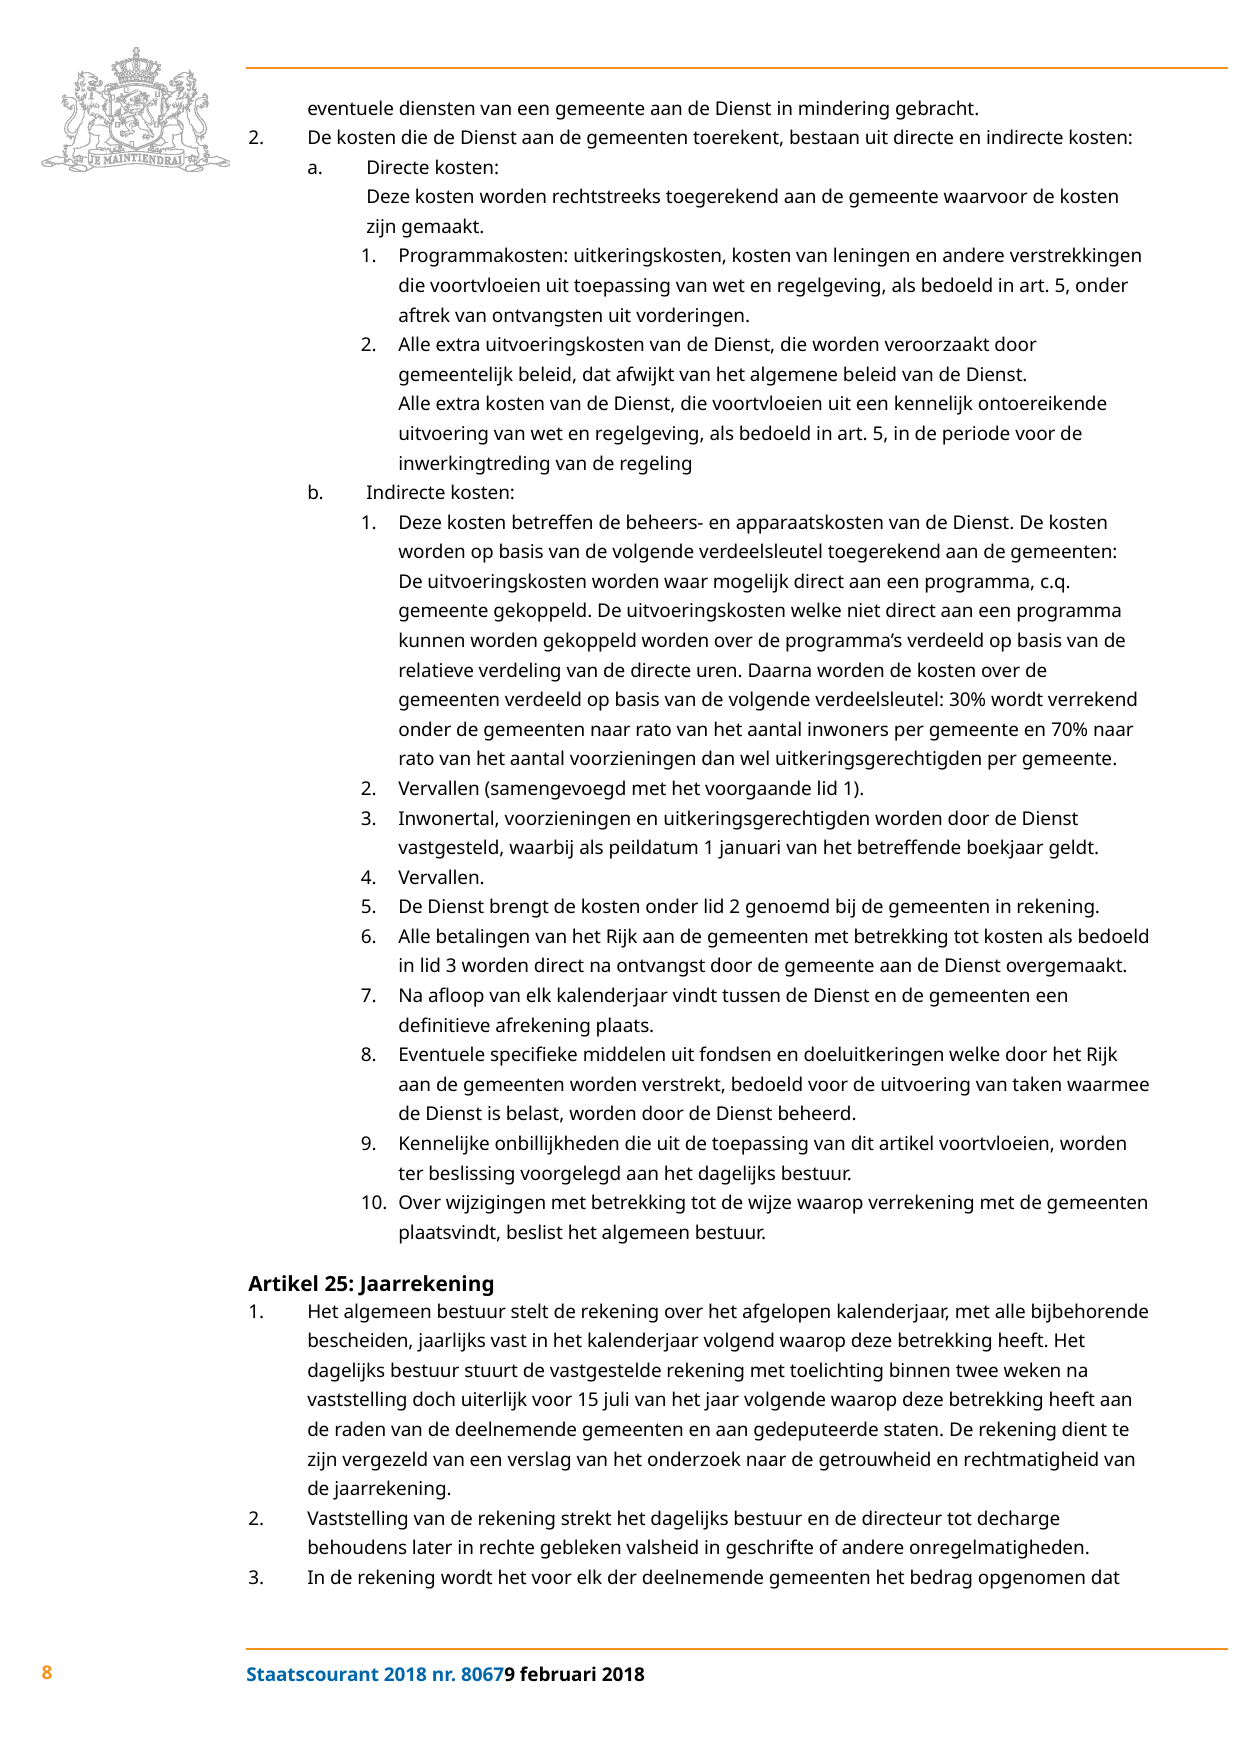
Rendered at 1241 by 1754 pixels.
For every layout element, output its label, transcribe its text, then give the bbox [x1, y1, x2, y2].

list Directe kosten: [307, 154, 1152, 180]
text Artikel 25: Jaarrekening [248, 1269, 1152, 1298]
list In de rekening wordt het voor elk der deelnemende gemeenten het bedrag opgenomen dat [248, 1564, 1152, 1590]
list Eventuele specifieke middelen uit fondsen en doeluitkeringen welke door het Rijk aan de gemeenten worden verstrekt, bedoeld voor de uitvoering van taken waarmee de Dienst is belast, worden door de Dienst beheerd. [361, 1041, 1152, 1126]
list Programmakosten: uitkeringskosten, kosten van leningen en andere verstrekkingen die voortvloeien uit toepassing van wet en regelgeving, als bedoeld in art. 5, onder aftrek van ontvangsten uit vorderingen. [361, 243, 1152, 328]
list Alle extra uitvoeringskosten van de Dienst, die worden veroorzaakt door gemeentelijk beleid, dat afwijkt van het algemene beleid van de Dienst. [361, 331, 1152, 387]
list Het algemeen bestuur stelt de rekening over het afgelopen kalenderjaar, met alle bijbehorende bescheiden, jaarlijks vast in het kalenderjaar volgend waarop deze betrekking heeft. Het dagelijks bestuur stuurt de vastgestelde rekening met toelichting binnen twee weken na vaststelling doch uiterlijk voor 15 juli van het jaar volgende waarop deze betrekking heeft aan de raden van de deelnemende gemeenten en aan gedeputeerde staten. De rekening dient te zijn vergezeld van een verslag van het onderzoek naar de getrouwheid en rechtmatigheid van de jaarrekening. [248, 1298, 1152, 1501]
list Over wijzigingen met betrekking tot de wijze waarop verrekening met de gemeenten plaatsvindt, beslist het algemeen bestuur. [361, 1189, 1152, 1245]
list De kosten die de Dienst aan de gemeenten toerekent, bestaan uit directe en indirecte kosten: [248, 124, 1152, 150]
list Inwonertal, voorzieningen en uitkeringsgerechtigden worden door de Dienst vastgesteld, waarbij als peildatum 1 januari van het betreffende boekjaar geldt. [361, 805, 1152, 860]
list Alle betalingen van het Rijk aan de gemeenten met betrekking tot kosten als bedoeld in lid 3 worden direct na ontvangst door de gemeente aan de Dienst overgemaakt. [361, 923, 1152, 978]
list Na afloop van elk kalenderjaar vindt tussen de Dienst en de gemeenten een definitieve afrekening plaats. [361, 982, 1152, 1038]
picture [41, 47, 231, 172]
list De uitvoeringskosten worden waar mogelijk direct aan een programma, c.q. gemeente gekoppeld. De uitvoeringskosten welke niet direct aan een programma kunnen worden gekoppeld worden over de programma’s verdeeld op basis van de relatieve verdeling van de directe uren. Daarna worden de kosten over de gemeenten verdeeld op basis van de volgende verdeelsleutel: 30% wordt verrekend onder de gemeenten naar rato van het aantal inwoners per gemeente en 70% naar rato van het aantal voorzieningen dan wel uitkeringsgerechtigden per gemeente. [361, 568, 1152, 771]
list Vaststelling van de rekening strekt het dagelijks bestuur en de directeur tot decharge behoudens later in rechte gebleken valsheid in geschrifte of andere onregelmatigheden. [248, 1505, 1152, 1560]
list Deze kosten worden rechtstreeks toegerekend aan de gemeente waarvoor de kosten zijn gemaakt. [307, 183, 1152, 239]
list Kennelijke onbillijkheden die uit de toepassing van dit artikel voortvloeien, worden ter beslissing voorgelegd aan het dagelijks bestuur. [361, 1130, 1152, 1186]
list Vervallen (samengevoegd met het voorgaande lid 1). [361, 775, 1152, 801]
list Alle extra kosten van de Dienst, die voortvloeien uit een kennelijk ontoereikende uitvoering van wet en regelgeving, als bedoeld in art. 5, in de periode voor de inwerkingtreding van de regeling [361, 391, 1152, 476]
list Deze kosten betreffen de beheers- en apparaatskosten van de Dienst. De kosten worden op basis van de volgende verdeelsleutel toegerekend aan de gemeenten: [361, 509, 1152, 564]
list Vervallen. [361, 864, 1152, 890]
list Indirecte kosten: [307, 479, 1152, 505]
list eventuele diensten van een gemeente aan de Dienst in mindering gebracht. [248, 95, 1152, 121]
list De Dienst brengt de kosten onder lid 2 genoemd bij de gemeenten in rekening. [361, 893, 1152, 919]
